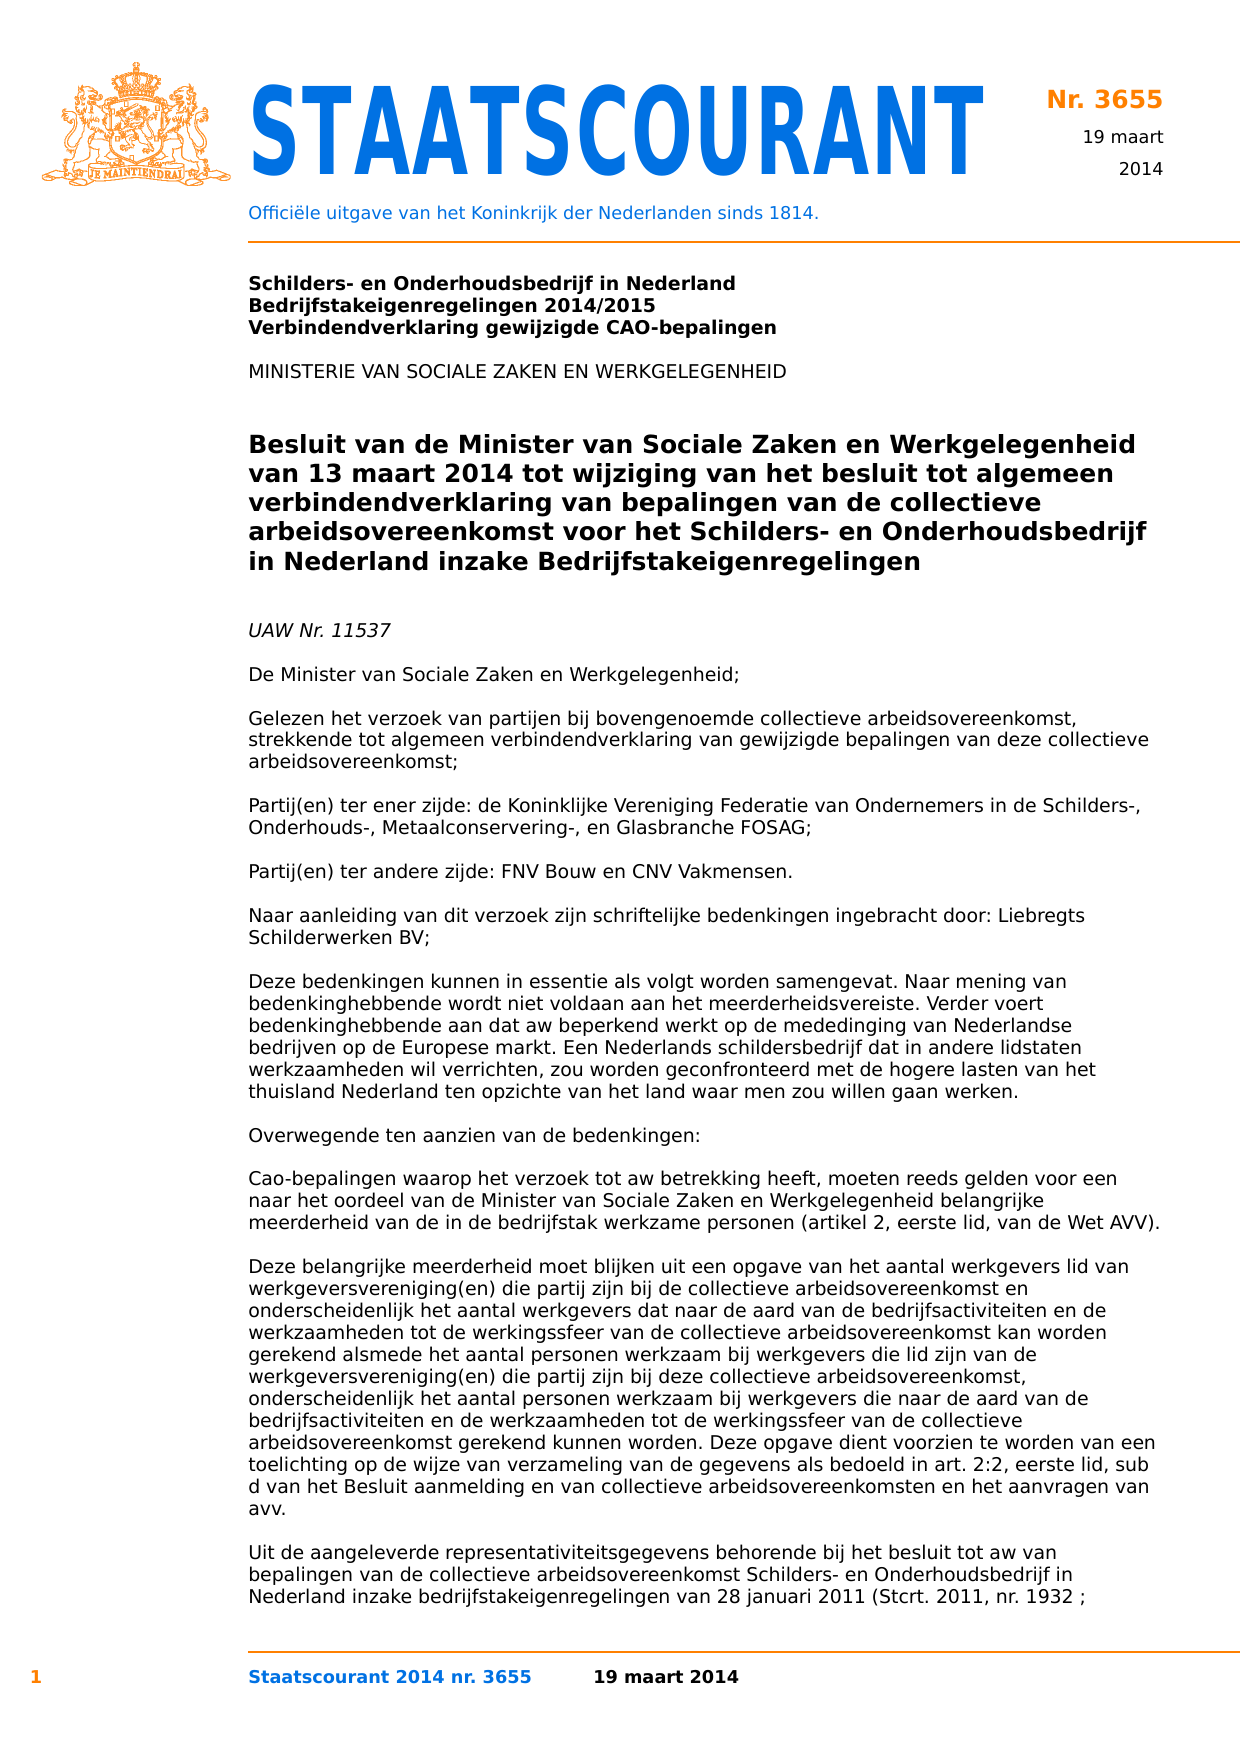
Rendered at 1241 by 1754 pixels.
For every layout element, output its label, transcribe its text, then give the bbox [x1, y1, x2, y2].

subtitle Besluit van de Minister van Sociale Zaken en Werkgelegenheid van 13 maart 2014 tot wijziging van het besluit tot algemeen verbindendverklaring van bepalingen van de collectieve arbeidsovereenkomst voor het Schilders- en Onderhoudsbedrijf in Nederland inzake Bedrijfstakeigenregelingen [248, 430, 1163, 576]
text Schilders- en Onderhoudsbedrijf in Nederland [248, 273, 1163, 295]
table_header STAATSCOURANT [248, 62, 998, 203]
text Deze bedenkingen kunnen in essentie als volgt worden samengevat. Naar mening van bedenkinghebbende wordt niet voldaan aan het meerderheidsvereiste. Verder voert bedenkinghebbende aan dat aw beperkend werkt op de mededinging van Nederlandse bedrijven op de Europese markt. Een Nederlands schildersbedrijf dat in andere lidstaten werkzaamheden wil verrichten, zou worden geconfronteerd met de hogere lasten van het thuisland Nederland ten opzichte van het land waar men zou willen gaan werken. [248, 971, 1163, 1103]
text Deze belangrijke meerderheid moet blijken uit een opgave van het aantal werkgevers lid van werkgeversvereniging(en) die partij zijn bij de collectieve arbeidsovereenkomst en onderscheidenlijk het aantal werkgevers dat naar de aard van de bedrijfsactiviteiten en de werkzaamheden tot de werkingssfeer van de collectieve arbeidsovereenkomst kan worden gerekend alsmede het aantal personen werkzaam bij werkgevers die lid zijn van de werkgeversvereniging(en) die partij zijn bij deze collectieve arbeidsovereenkomst, onderscheidenlijk het aantal personen werkzaam bij werkgevers die naar de aard van de bedrijfsactiviteiten en de werkzaamheden tot de werkingssfeer van de collectieve arbeidsovereenkomst gerekend kunnen worden. Deze opgave dient voorzien te worden van een toelichting op de wijze van verzameling van de gegevens als bedoeld in art. 2:2, eerste lid, sub d van het Besluit aanmelding en van collectieve arbeidsovereenkomsten en het aanvragen van avv. [248, 1256, 1163, 1520]
text Bedrijfstakeigenregelingen 2014/2015 [248, 295, 1163, 317]
text Cao-bepalingen waarop het verzoek tot aw betrekking heeft, moeten reeds gelden voor een naar het oordeel van de Minister van Sociale Zaken en Werkgelegenheid belangrijke meerderheid van de in de bedrijfstak werkzame personen (artikel 2, eerste lid, van de Wet AVV). [248, 1168, 1163, 1234]
table_cell Officiële uitgave van het Koninkrijk der Nederlanden sinds 1814. [248, 203, 1240, 241]
text UAW Nr. 11537 [248, 620, 1163, 642]
text Partij(en) ter ener zijde: de Koninklijke Vereniging Federatie van Ondernemers in de Schilders-, Onderhouds-, Metaalconservering-, en Glasbranche FOSAG; [248, 795, 1163, 839]
text Uit de aangeleverde representativiteitsgegevens behorende bij het besluit tot aw van bepalingen van de collectieve arbeidsovereenkomst Schilders- en Onderhoudsbedrijf in Nederland inzake bedrijfstakeigenregelingen van 28 januari 2011 (Stcrt. 2011, nr. 1932 ; [248, 1542, 1163, 1608]
table_header [25, 62, 248, 241]
text Gelezen het verzoek van partijen bij bovengenoemde collectieve arbeidsovereenkomst, strekkende tot algemeen verbindendverklaring van gewijzigde bepalingen van deze collectieve arbeidsovereenkomst; [248, 707, 1163, 773]
text De Minister van Sociale Zaken en Werkgelegenheid; [248, 663, 1163, 686]
text Naar aanleiding van dit verzoek zijn schriftelijke bedenkingen ingebracht door: Liebregts Schilderwerken BV; [248, 905, 1163, 949]
text Overwegende ten aanzien van de bedenkingen: [248, 1124, 1163, 1146]
picture [41, 62, 231, 186]
table_header Nr. 3655 [998, 62, 1240, 121]
text Partij(en) ter andere zijde: FNV Bouw en CNV Vakmensen. [248, 861, 1163, 883]
table_cell 2014 [998, 153, 1240, 203]
text Verbindendverklaring gewijzigde CAO-bepalingen [248, 317, 1163, 339]
table_cell 19 maart [998, 121, 1240, 153]
text MINISTERIE VAN SOCIALE ZAKEN EN WERKGELEGENHEID [248, 361, 1163, 383]
